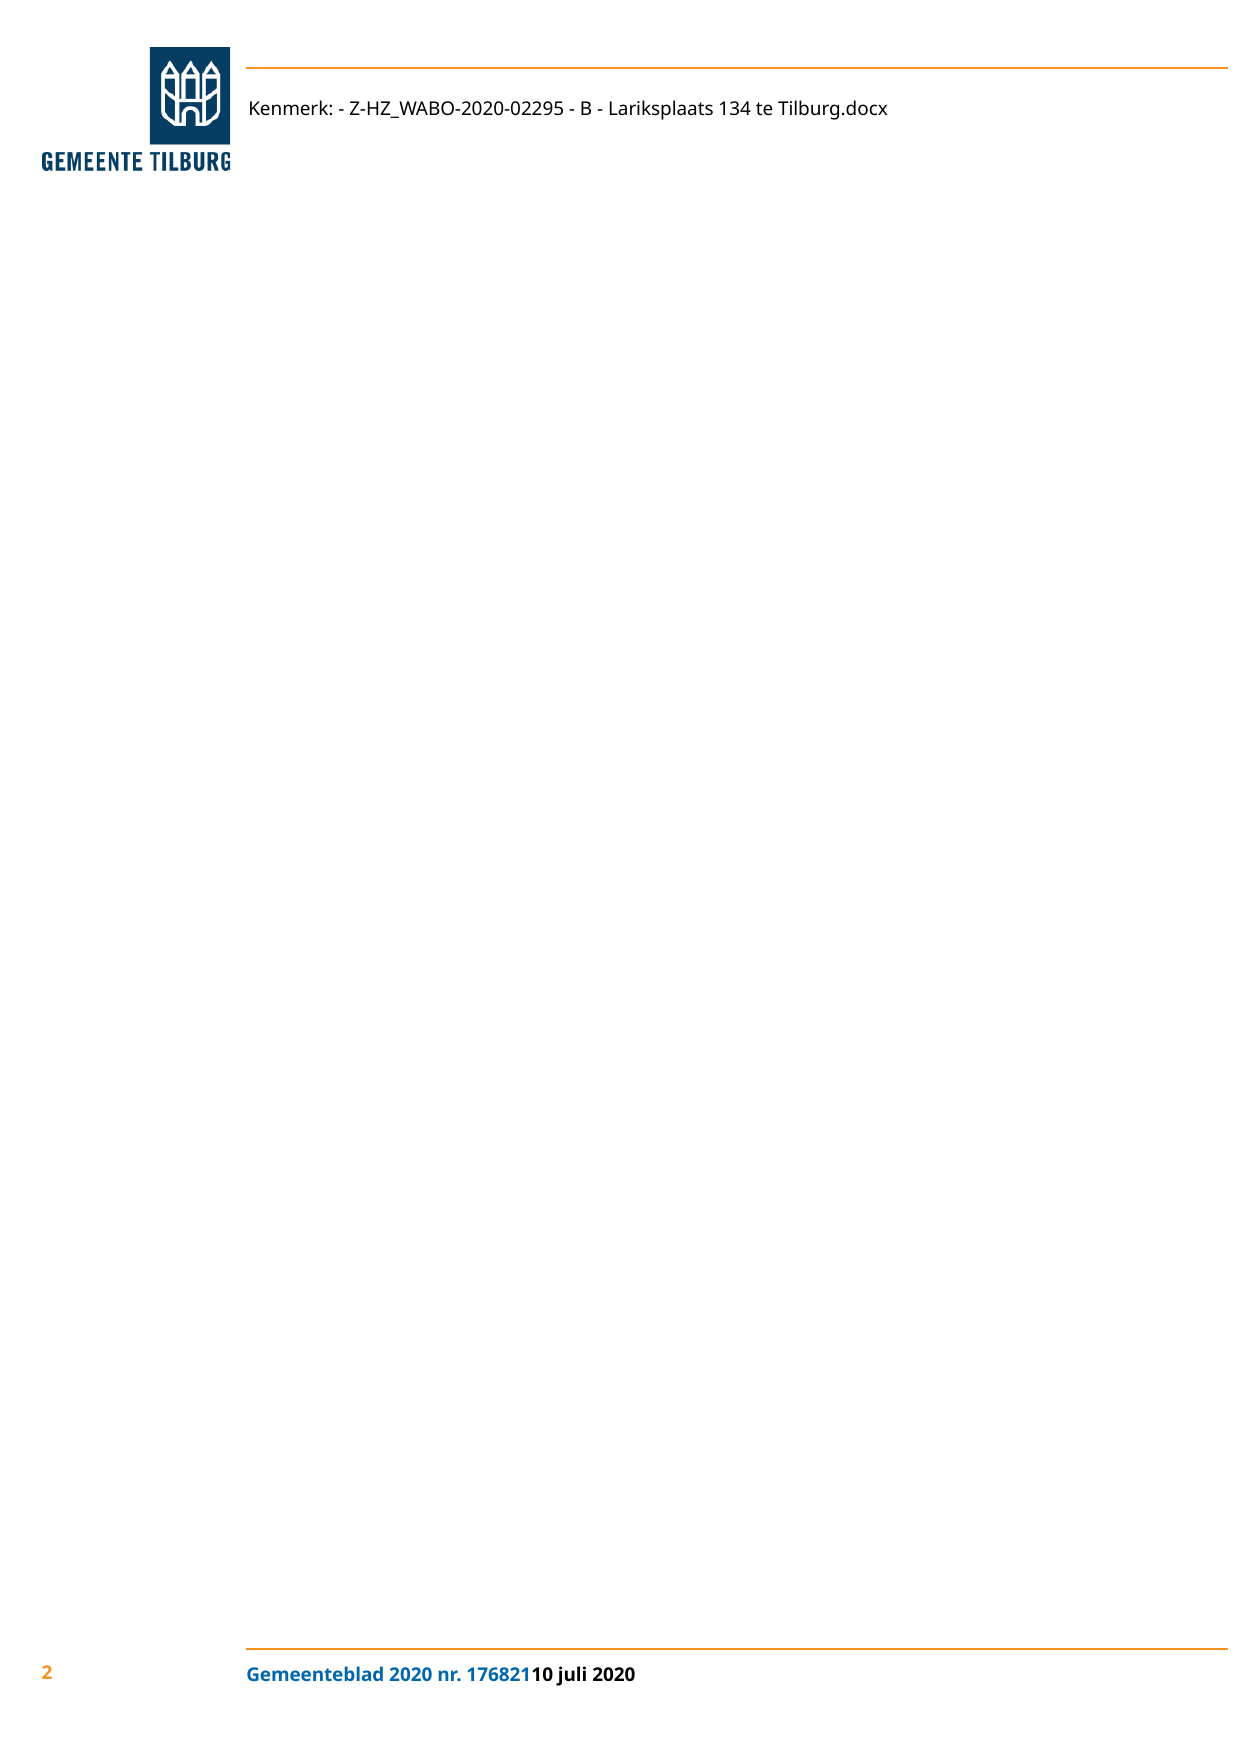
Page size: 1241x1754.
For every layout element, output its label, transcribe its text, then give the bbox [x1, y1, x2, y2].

picture [41, 47, 231, 172]
text Kenmerk: - Z-HZ_WABO-2020-02295 - B - Lariksplaats 134 te Tilburg.docx [248, 95, 1152, 121]
